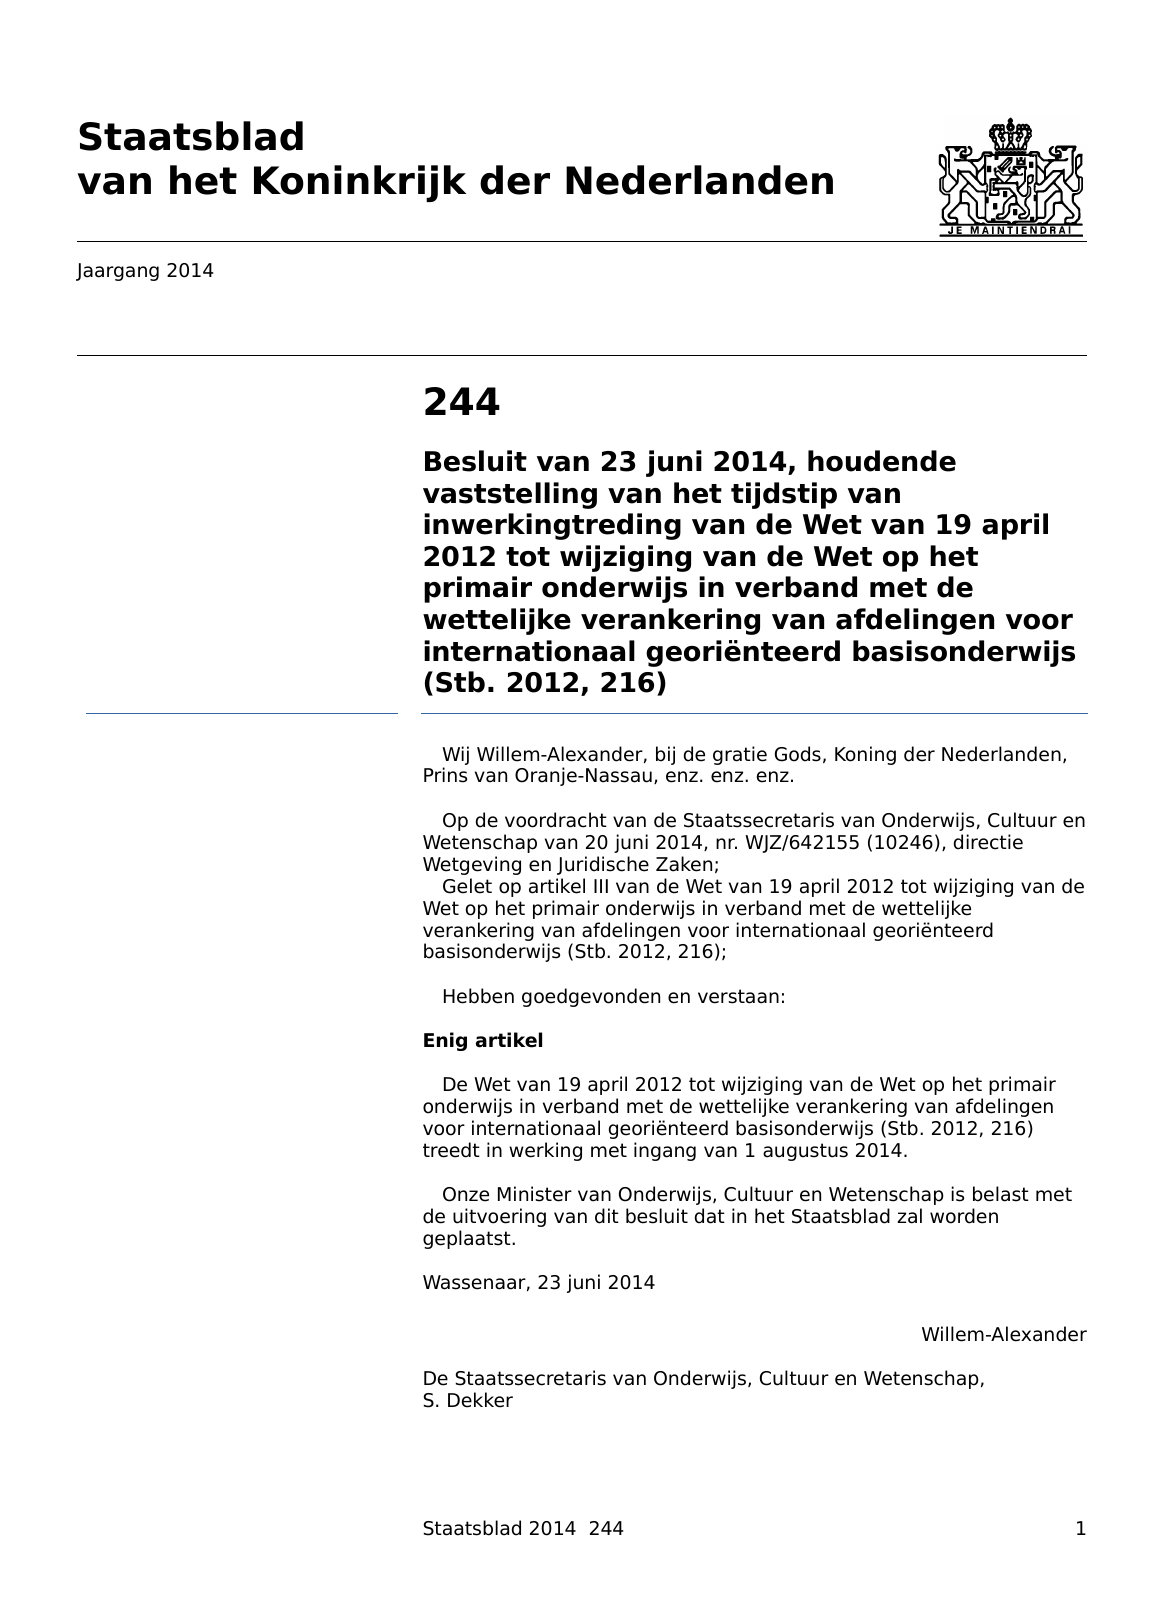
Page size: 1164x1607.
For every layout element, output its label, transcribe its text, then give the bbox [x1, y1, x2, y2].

text De Wet van 19 april 2012 tot wijziging van de Wet op het primair onderwijs in verband met de wettelijke verankering van afdelingen voor internationaal georiënteerd basisonderwijs (Stb. 2012, 216) treedt in werking met ingang van 1 augustus 2014. [422, 1074, 1087, 1162]
text Onze Minister van Onderwijs, Cultuur en Wetenschap is belast met de uitvoering van dit besluit dat in het Staatsblad zal worden geplaatst. [422, 1184, 1087, 1250]
text De Staatssecretaris van Onderwijs, Cultuur en Wetenschap, S. Dekker [422, 1368, 1087, 1412]
picture [936, 115, 1087, 240]
text Besluit van 23 juni 2014, houdende vaststelling van het tijdstip van inwerkingtreding van de Wet van 19 april 2012 tot wijziging van de Wet op het primair onderwijs in verband met de wettelijke verankering van afdelingen voor internationaal georiënteerd basisonderwijs (Stb. 2012, 216) [422, 447, 1087, 699]
text Op de voordracht van de Staatssecretaris van Onderwijs, Cultuur en Wetenschap van 20 juni 2014, nr. WJZ/642155 (10246), directie Wetgeving en Juridische Zaken; [422, 809, 1087, 876]
table_cell Jaargang 2014 [77, 242, 1087, 355]
subtitle Enig artikel [422, 1030, 1087, 1052]
subtitle 244 [422, 381, 1087, 424]
text Willem-Alexander [422, 1324, 1087, 1346]
table_header [886, 100, 1087, 241]
text Hebben goedgevonden en verstaan: [422, 986, 1087, 1008]
table_header Staatsblad van het Koninkrijk der Nederlanden [77, 100, 886, 241]
text Wij Willem-Alexander, bij de gratie Gods, Koning der Nederlanden, Prins van Oranje-Nassau, enz. enz. enz. [422, 743, 1087, 787]
text Wassenaar, 23 juni 2014 [422, 1272, 1087, 1294]
text Gelet op artikel III van de Wet van 19 april 2012 tot wijziging van de Wet op het primair onderwijs in verband met de wettelijke verankering van afdelingen voor internationaal georiënteerd basisonderwijs (Stb. 2012, 216); [422, 876, 1087, 963]
